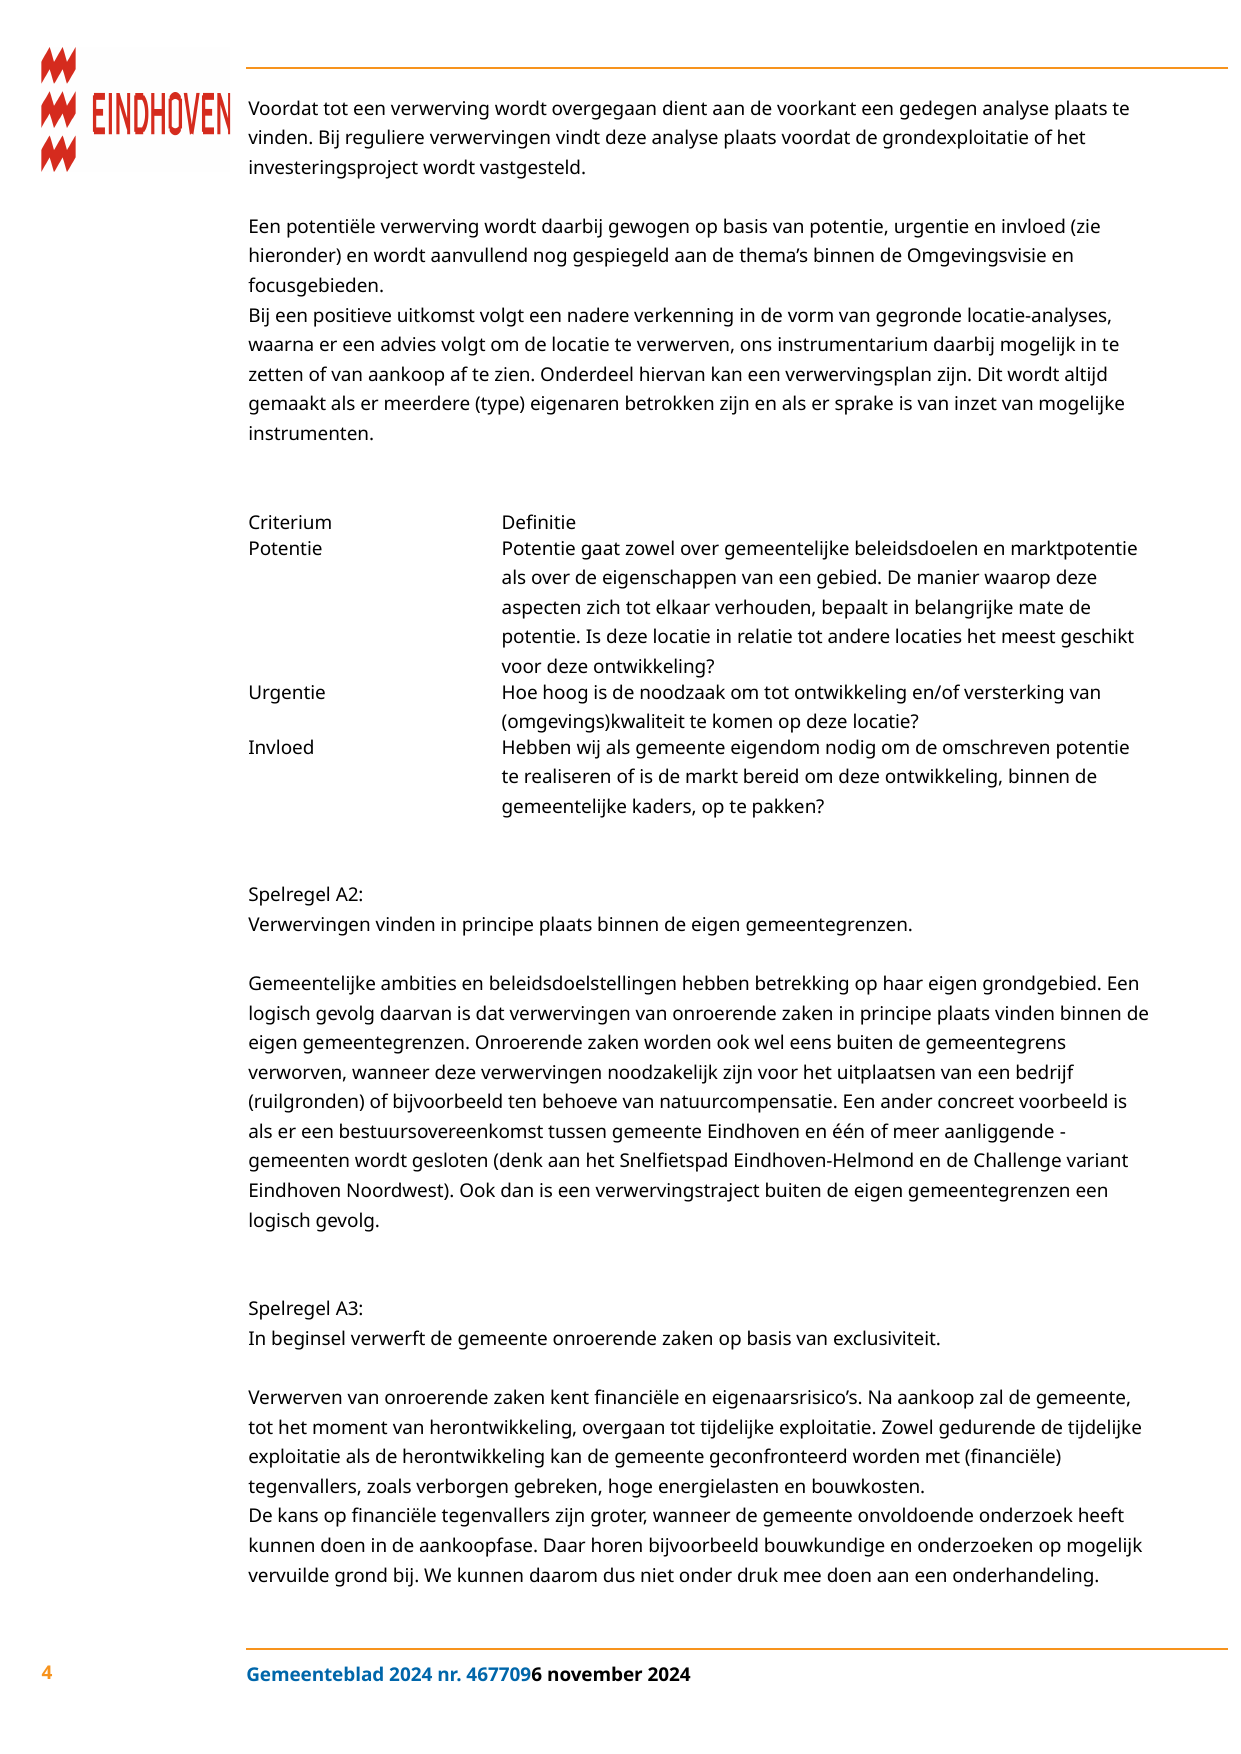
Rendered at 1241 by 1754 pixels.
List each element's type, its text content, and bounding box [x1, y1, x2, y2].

text Voordat tot een verwerving wordt overgegaan dient aan de voorkant een gedegen analyse plaats te vinden. Bij reguliere ­verwervingen vindt deze analyse plaats voordat de grond­exploitatie of het investeringsproject wordt vastgesteld. [248, 95, 1152, 180]
text In beginsel verwerft de gemeente ­onroerende zaken op basis van exclusiviteit. [248, 1325, 1152, 1351]
text Een potentiële verwerving wordt daarbij gewogen op basis van potentie, urgentie en invloed (zie hieronder) en wordt aanvullend nog gespiegeld aan de thema’s binnen de Omgevingsvisie en focusgebieden. [248, 213, 1152, 298]
table_cell Potentie [248, 535, 501, 679]
table_cell Urgentie [248, 679, 501, 734]
table_cell Potentie gaat zowel over gemeentelijke beleidsdoelen en marktpotentie als over de eigenschappen van een gebied. De manier waarop deze aspecten zich tot elkaar verhouden, bepaalt in belangrijke mate de potentie. Is deze locatie in relatie tot andere locaties het meest geschikt voor deze ontwikkeling? [501, 535, 1152, 679]
table_cell Hoe hoog is de noodzaak om tot ontwikkeling en/of versterking van (omgevings)kwaliteit te komen op deze locatie? [501, 679, 1152, 734]
text Gemeentelijke ambities en beleidsdoelstellingen hebben betrekking op haar eigen grondgebied. Een logisch gevolg daarvan is dat verwervingen van onroerende ­zaken in principe plaats vinden binnen de eigen ­gemeentegrenzen. Onroerende zaken worden ook wel eens buiten de gemeentegrens verworven, wanneer deze verwervingen noodzakelijk zijn voor het uitplaatsen van een bedrijf (ruilgronden) of bijvoorbeeld ten ­behoeve van natuurcompensatie. Een ander concreet voorbeeld is als er een bestuursovereenkomst tussen gemeente Eindhoven en één of meer aanliggende ­gemeenten wordt gesloten (denk aan het Snelfietspad Eindhoven-Helmond en de Challenge variant Eindhoven Noordwest). Ook dan is een verwervingstraject buiten de eigen gemeentegrenzen een logisch gevolg. [248, 970, 1152, 1233]
text Verwerven van onroerende zaken kent financiële en ­eigenaarsrisico’s. Na aankoop zal de gemeente, tot het moment van herontwikkeling, overgaan tot tijdelijke exploitatie. Zowel gedurende de tijdelijke exploitatie als de herontwikkeling kan de gemeente geconfronteerd worden met (financiële) tegenvallers, zoals verborgen gebreken, hoge energielasten en bouwkosten. [248, 1384, 1152, 1499]
text Verwervingen vinden in principe plaats binnen de eigen gemeentegrenzen. [248, 911, 1152, 937]
table_cell Hebben wij als gemeente eigendom nodig om de omschreven potentie te realiseren of is de markt bereid om deze ontwikkeling, binnen de gemeentelijke kaders, op te pakken? [501, 734, 1152, 819]
text Bij een positieve uitkomst volgt een nadere verkenning in de vorm van gegronde locatie-analyses, waarna er een advies volgt om de locatie te verwerven, ons ­instrumentarium daarbij mogelijk in te zetten of van aankoop af te zien. Onderdeel hiervan kan een verwervingsplan zijn. Dit wordt altijd gemaakt als er meerdere (type) eigenaren betrokken zijn en als er sprake is van inzet van mogelijke instrumenten. [248, 302, 1152, 446]
picture [41, 47, 231, 172]
text Spelregel A3: [248, 1296, 1152, 1321]
table_cell Invloed [248, 734, 501, 819]
text Spelregel A2: [248, 881, 1152, 907]
table_header Criterium [248, 509, 501, 535]
table_header Definitie [501, 509, 1152, 535]
text De kans op financiële tegenvallers zijn groter, wanneer de gemeente onvoldoende onderzoek heeft kunnen doen in de aankoopfase. Daar horen bijvoorbeeld bouwkundige en onderzoeken op mogelijk vervuilde grond bij. We kunnen daarom dus niet onder druk mee doen aan een onderhandeling. [248, 1503, 1152, 1588]
